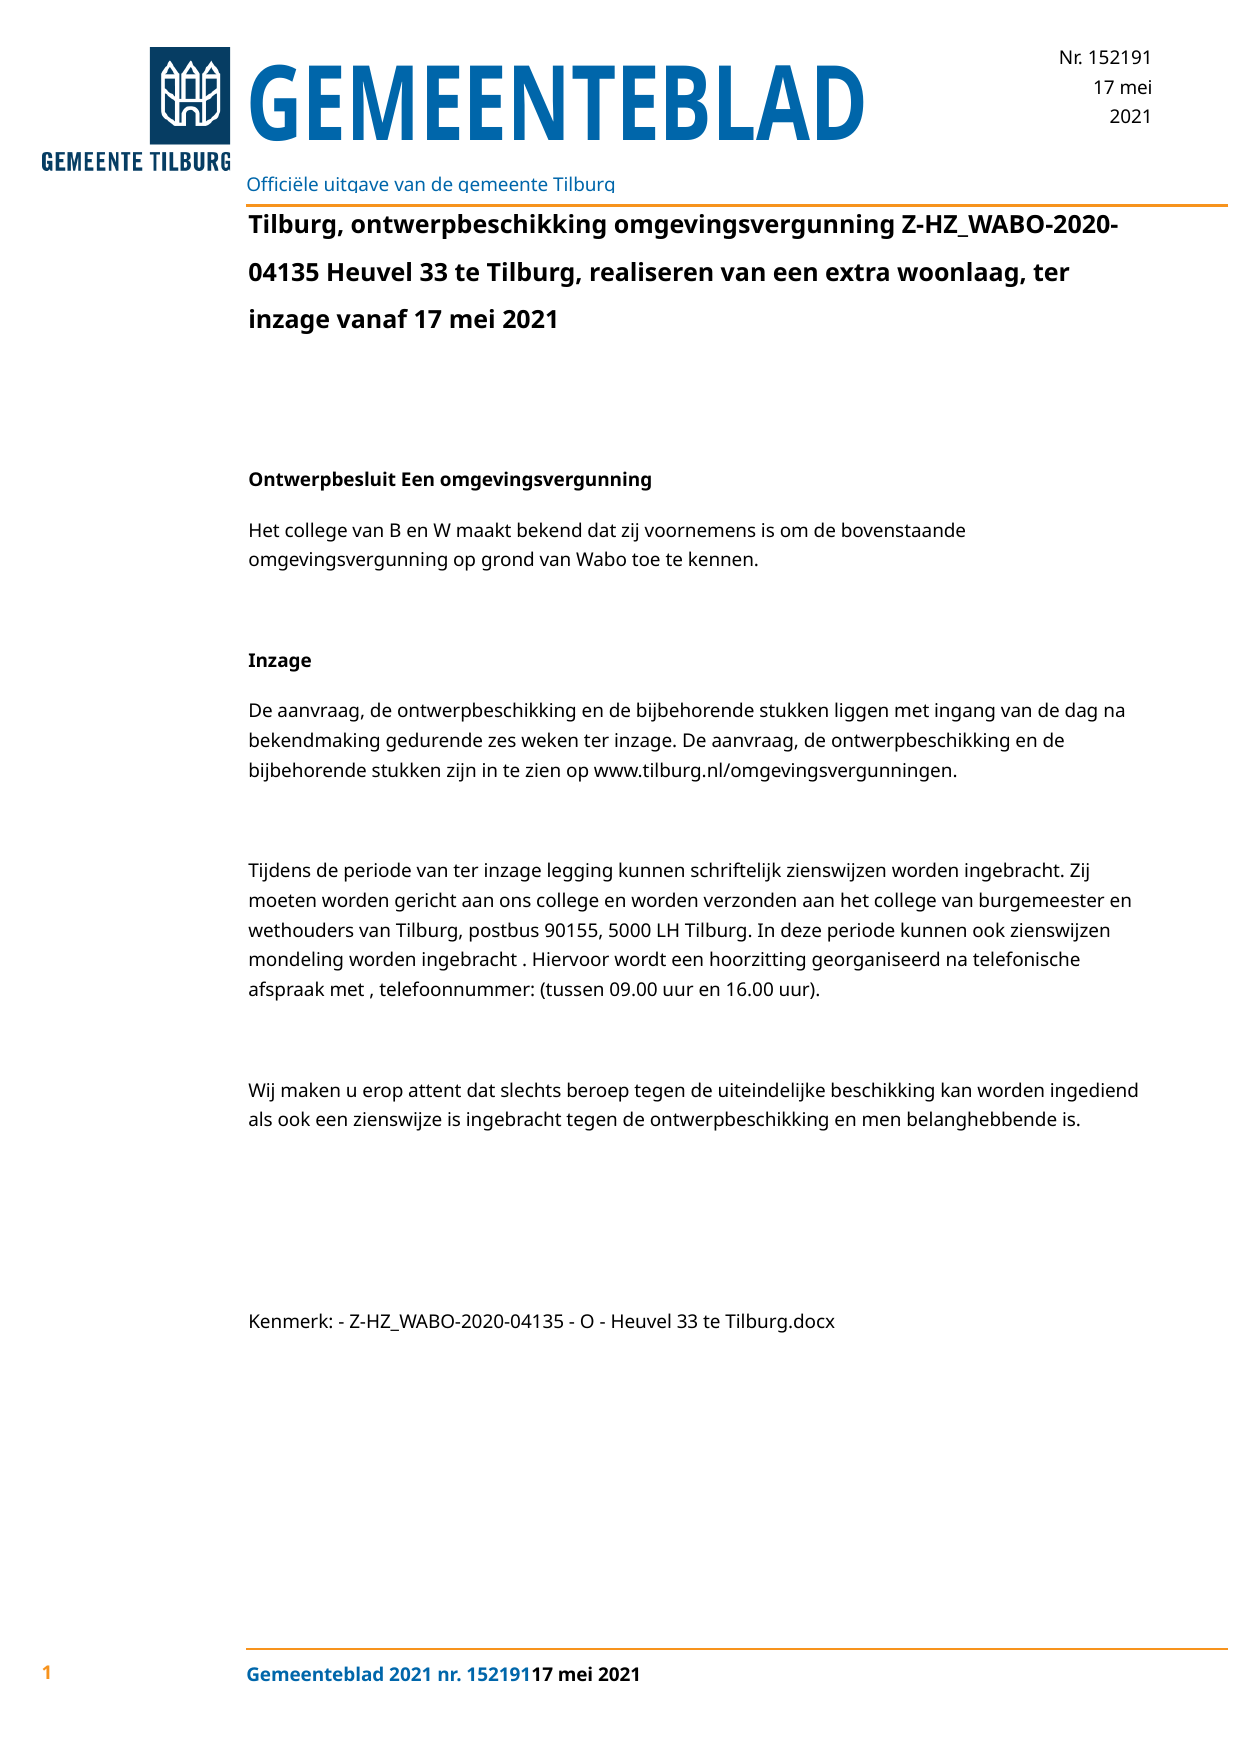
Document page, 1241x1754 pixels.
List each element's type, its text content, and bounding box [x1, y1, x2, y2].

text Tijdens de periode van ter inzage legging kunnen schriftelijk zienswijzen worden ingebracht. Zij moeten worden gericht aan ons college en worden verzonden aan het college van burgemeester en wethouders van Tilburg, postbus 90155, 5000 LH Tilburg. In deze periode kunnen ook zienswijzen mondeling worden ingebracht . Hiervoor wordt een hoorzitting georganiseerd na telefonische afspraak met , telefoonnummer: (tussen 09.00 uur en 16.00 uur). [248, 858, 1152, 1002]
picture [41, 47, 231, 172]
text Inzage [248, 647, 1152, 673]
text Wij maken u erop attent dat slechts beroep tegen de uiteindelijke beschikking kan worden ingediend als ook een zienswijze is ingebracht tegen de ontwerpbeschikking en men belanghebbende is. [248, 1077, 1152, 1132]
text Ontwerpbesluit Een omgevingsvergunning [248, 466, 1152, 492]
text Het college van B en W maakt bekend dat zij voornemens is om de bovenstaande omgevingsvergunning op grond van Wabo toe te kennen. [248, 517, 1152, 572]
text Tilburg, ontwerpbeschikking omgevingsvergunning Z-HZ_WABO-2020-04135 Heuvel 33 te Tilburg, realiseren van een extra woonlaag, ter inzage vanaf 17 mei 2021 [248, 207, 1152, 336]
text De aanvraag, de ontwerpbeschikking en de bijbehorende stukken liggen met ingang van de dag na bekendmaking gedurende zes weken ter inzage. De aanvraag, de ontwerpbeschikking en de bijbehorende stukken zijn in te zien op www.tilburg.nl/omgevingsvergunningen. [248, 698, 1152, 782]
text Kenmerk: - Z-HZ_WABO-2020-04135 - O - Heuvel 33 te Tilburg.docx [248, 1308, 1152, 1334]
